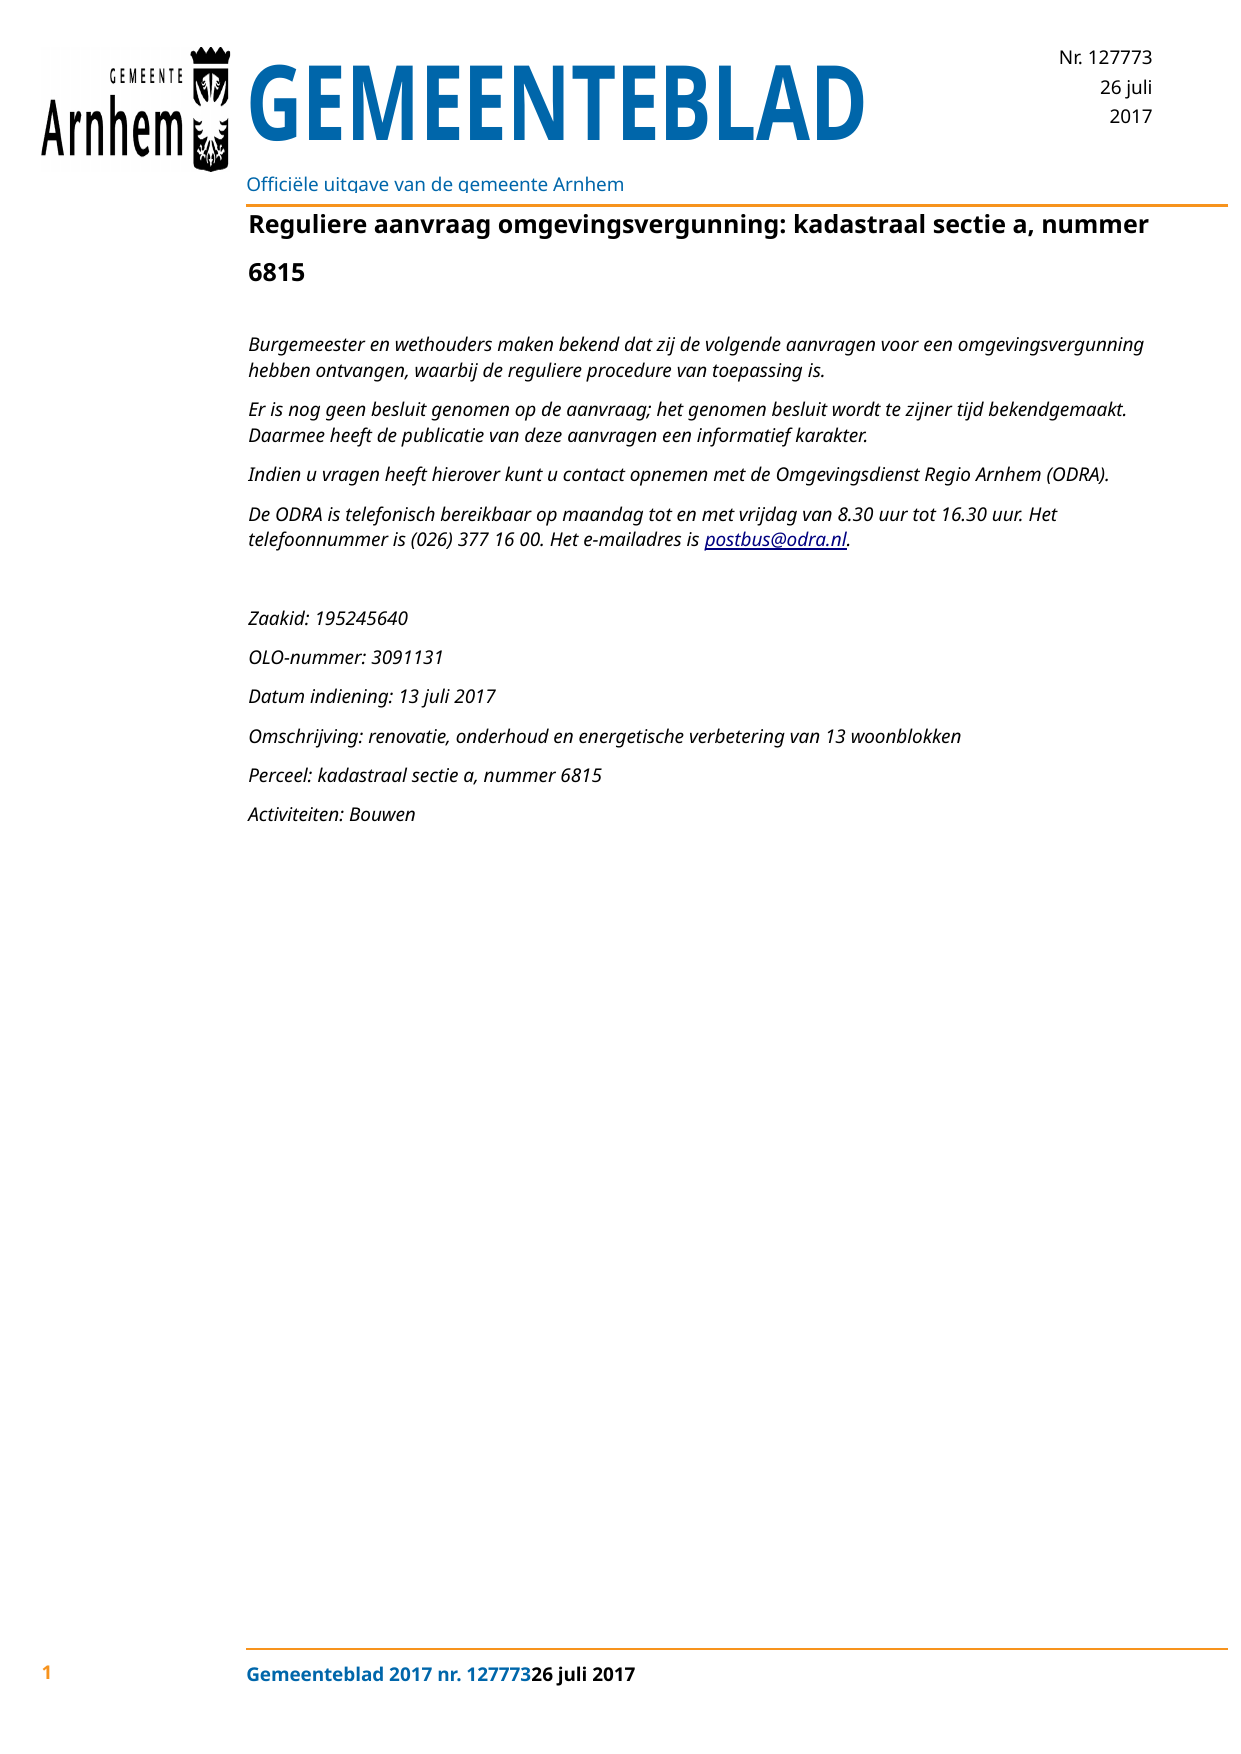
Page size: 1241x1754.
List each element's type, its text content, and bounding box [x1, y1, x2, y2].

text Burgemeester en wethouders maken bekend dat zij de volgende aanvragen voor een omgevingsvergunning hebben ontvangen, waarbij de reguliere procedure van toepassing is. [248, 331, 1152, 383]
text Datum indiening: 13 juli 2017 [248, 683, 1152, 709]
text Perceel: kadastraal sectie a, nummer 6815 [248, 762, 1152, 788]
text De ODRA is telefonisch bereikbaar op maandag tot en met vrijdag van 8.30 uur tot 16.30 uur. Het telefoonnummer is (026) 377 16 00. Het e-mailadres is postbus@odra.nl. [248, 501, 1152, 552]
text Reguliere aanvraag omgevingsvergunning: kadastraal sectie a, nummer 6815 [248, 207, 1152, 288]
picture [41, 47, 231, 172]
text Activiteiten: Bouwen [248, 801, 1152, 827]
text OLO-nummer: 3091131 [248, 644, 1152, 670]
text Omschrijving: renovatie, onderhoud en energetische verbetering van 13 woonblokken [248, 723, 1152, 748]
text Er is nog geen besluit genomen op de aanvraag; het genomen besluit wordt te zijner tijd bekendgemaakt. Daarmee heeft de publicatie van deze aanvragen een informatief karakter. [248, 396, 1152, 448]
text Indien u vragen heeft hierover kunt u contact opnemen met de Omgevingsdienst Regio Arnhem (ODRA). [248, 461, 1152, 487]
text Zaakid: 195245640 [248, 605, 1152, 631]
